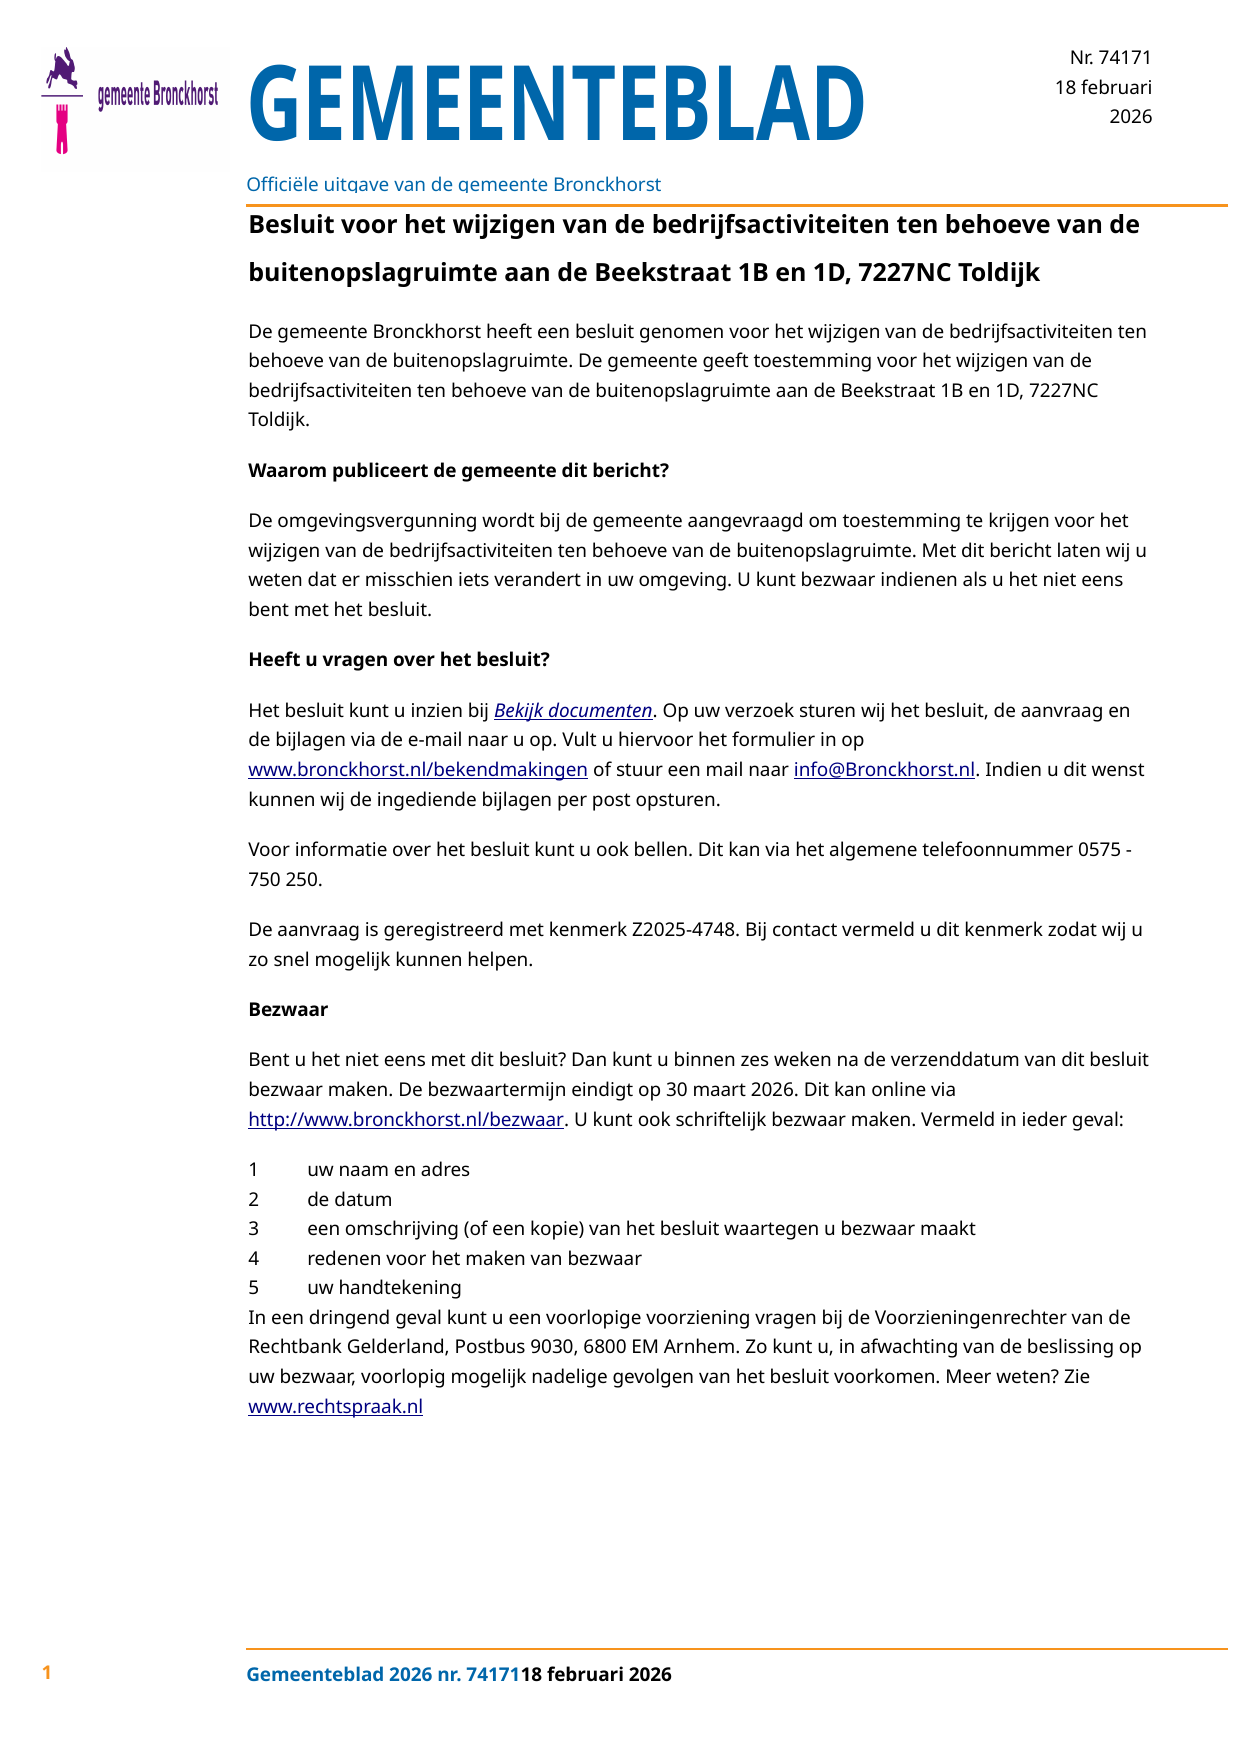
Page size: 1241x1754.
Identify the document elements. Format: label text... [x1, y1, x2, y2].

text In een dringend geval kunt u een voorlopige voorziening vragen bij de Voorzieningenrechter van de Rechtbank Gelderland, Postbus 9030, 6800 EM Arnhem. Zo kunt u, in afwachting van de beslissing op uw bezwaar, voorlopig mogelijk nadelige gevolgen van het besluit voorkomen. Meer weten? Zie www.rechtspraak.nl [248, 1304, 1152, 1419]
text Besluit voor het wijzigen van de bedrijfsactiviteiten ten behoeve van de buitenopslagruimte aan de Beekstraat 1B en 1D, 7227NC Toldijk [248, 207, 1152, 288]
text Het besluit kunt u inzien bij Bekijk documenten. Op uw verzoek sturen wij het besluit, de aanvraag en de bijlagen via de e-mail naar u op. Vult u hiervoor het formulier in op www.bronckhorst.nl/bekendmakingen of stuur een mail naar info@Bronckhorst.nl. Indien u dit wenst kunnen wij de ingediende bijlagen per post opsturen. [248, 697, 1152, 812]
text Bezwaar [248, 996, 1152, 1022]
text Heeft u vragen over het besluit? [248, 647, 1152, 672]
picture [41, 47, 231, 172]
text Voor informatie over het besluit kunt u ook bellen. Dit kan via het algemene telefoonnummer 0575 - 750 250. [248, 836, 1152, 892]
text De aanvraag is geregistreerd met kenmerk Z2025-4748. Bij contact vermeld u dit kenmerk zodat wij u zo snel mogelijk kunnen helpen. [248, 916, 1152, 972]
list redenen voor het maken van bezwaar [248, 1245, 1152, 1271]
text De gemeente Bronckhorst heeft een besluit genomen voor het wijzigen van de bedrijfsactiviteiten ten behoeve van de buitenopslagruimte. De gemeente geeft toestemming voor het wijzigen van de bedrijfsactiviteiten ten behoeve van de buitenopslagruimte aan de Beekstraat 1B en 1D, 7227NC Toldijk. [248, 318, 1152, 432]
text De omgevingsvergunning wordt bij de gemeente aangevraagd om toestemming te krijgen voor het wijzigen van de bedrijfsactiviteiten ten behoeve van de buitenopslagruimte. Met dit bericht laten wij u weten dat er misschien iets verandert in uw omgeving. U kunt bezwaar indienen als u het niet eens bent met het besluit. [248, 507, 1152, 622]
text Bent u het niet eens met dit besluit? Dan kunt u binnen zes weken na de verzenddatum van dit besluit bezwaar maken. De bezwaartermijn eindigt op 30 maart 2026. Dit kan online via http://www.bronckhorst.nl/bezwaar. U kunt ook schriftelijk bezwaar maken. Vermeld in ieder geval: [248, 1047, 1152, 1132]
list uw naam en adres [248, 1156, 1152, 1182]
text Waarom publiceert de gemeente dit bericht? [248, 457, 1152, 483]
list een omschrijving (of een kopie) van het besluit waartegen u bezwaar maakt [248, 1215, 1152, 1241]
list uw handtekening [248, 1274, 1152, 1300]
list de datum [248, 1186, 1152, 1212]
